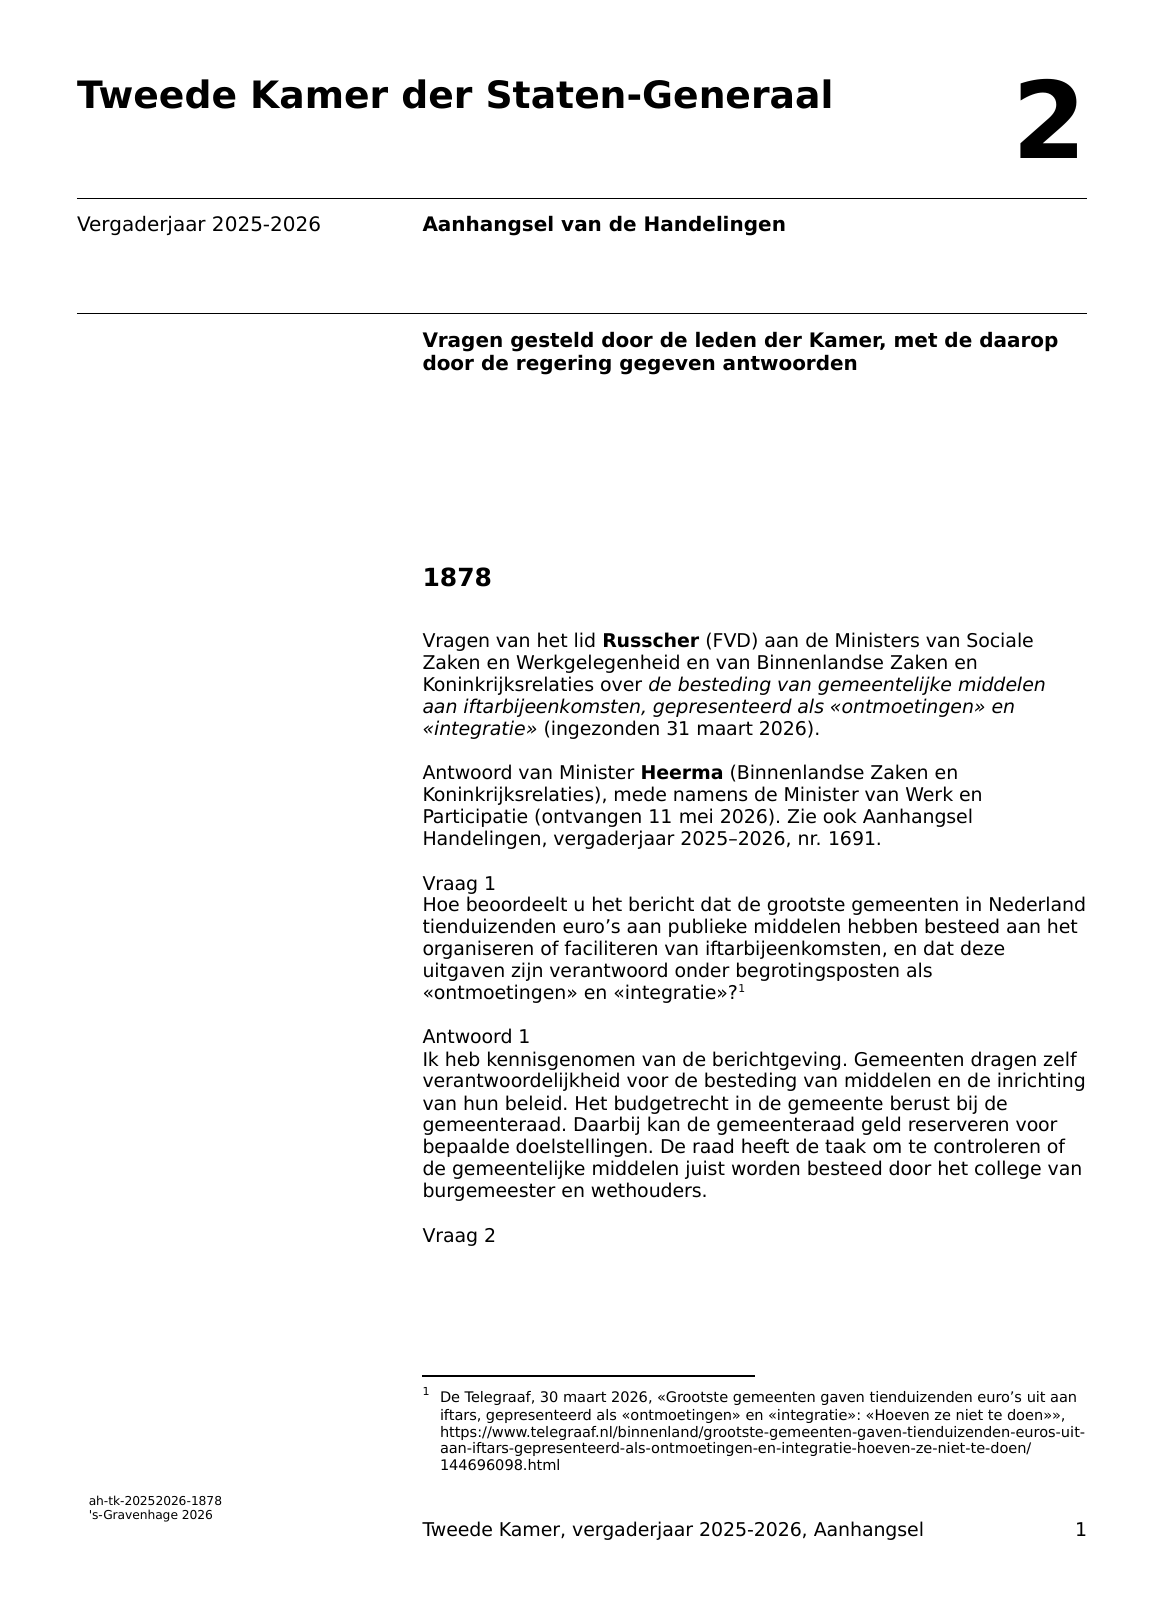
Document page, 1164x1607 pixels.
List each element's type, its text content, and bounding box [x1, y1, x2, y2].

text Antwoord 1 [422, 1026, 1087, 1048]
text Antwoord van Minister Heerma (Binnenlandse Zaken en Koninkrijksrelaties), mede namens de Minister van Werk en Participatie (ontvangen 11 mei 2026). Zie ook Aanhangsel Handelingen, vergaderjaar 2025–2026, nr. 1691. [422, 762, 1087, 850]
text Vraag 1 [422, 872, 1087, 894]
text 1878 [422, 563, 1087, 592]
table_cell [77, 314, 422, 375]
text Hoe beoordeelt u het bericht dat de grootste gemeenten in Nederland tienduizenden euro’s aan publieke middelen hebben besteed aan het organiseren of faciliteren van iftarbijeenkomsten, en dat deze uitgaven zijn verantwoord onder begrotingsposten als «ontmoetingen» en «integratie»? [422, 894, 1087, 1004]
text Vraag 2 [422, 1224, 1087, 1246]
text De Telegraaf, 30 maart 2026, «Grootste gemeenten gaven tienduizenden euro’s uit aan iftars, gepresenteerd als «ontmoetingen» en «integratie»: «Hoeven ze niet te doen»», https://www.telegraaf.nl/binnenland/grootste-gemeenten-gaven-tienduizenden-euros-uit-aan-iftars-gepresenteerd-als-ontmoetingen-en-integratie-hoeven-ze-niet-te-doen/144696098.html [422, 1385, 1087, 1474]
table_cell Vergaderjaar 2025-2026 [77, 199, 422, 313]
table_cell Vragen gesteld door de leden der Kamer, met de daarop door de regering gegeven antwoorden [422, 314, 1087, 375]
table_header Tweede Kamer der Staten-Generaal [77, 59, 886, 198]
text Ik heb kennisgenomen van de berichtgeving. Gemeenten dragen zelf verantwoordelijkheid voor de besteding van middelen en de inrichting van hun beleid. Het budgetrecht in de gemeente berust bij de gemeenteraad. Daarbij kan de gemeenteraad geld reserveren voor bepaalde doelstellingen. De raad heeft de taak om te controleren of de gemeentelijke middelen juist worden besteed door het college van burgemeester en wethouders. [422, 1048, 1087, 1202]
text 's-Gravenhage 2026 [88, 1508, 323, 1522]
table_header 2 [886, 59, 1087, 198]
text Vragen van het lid Russcher (FVD) aan de Ministers van Sociale Zaken en Werkgelegenheid en van Binnenlandse Zaken en Koninkrijksrelaties over de besteding van gemeentelijke middelen aan iftarbijeenkomsten, gepresenteerd als «ontmoetingen» en «integratie» (ingezonden 31 maart 2026). [422, 630, 1087, 740]
table_cell Aanhangsel van de Handelingen [422, 199, 1087, 313]
text ah-tk-20252026-1878 [88, 1494, 323, 1508]
